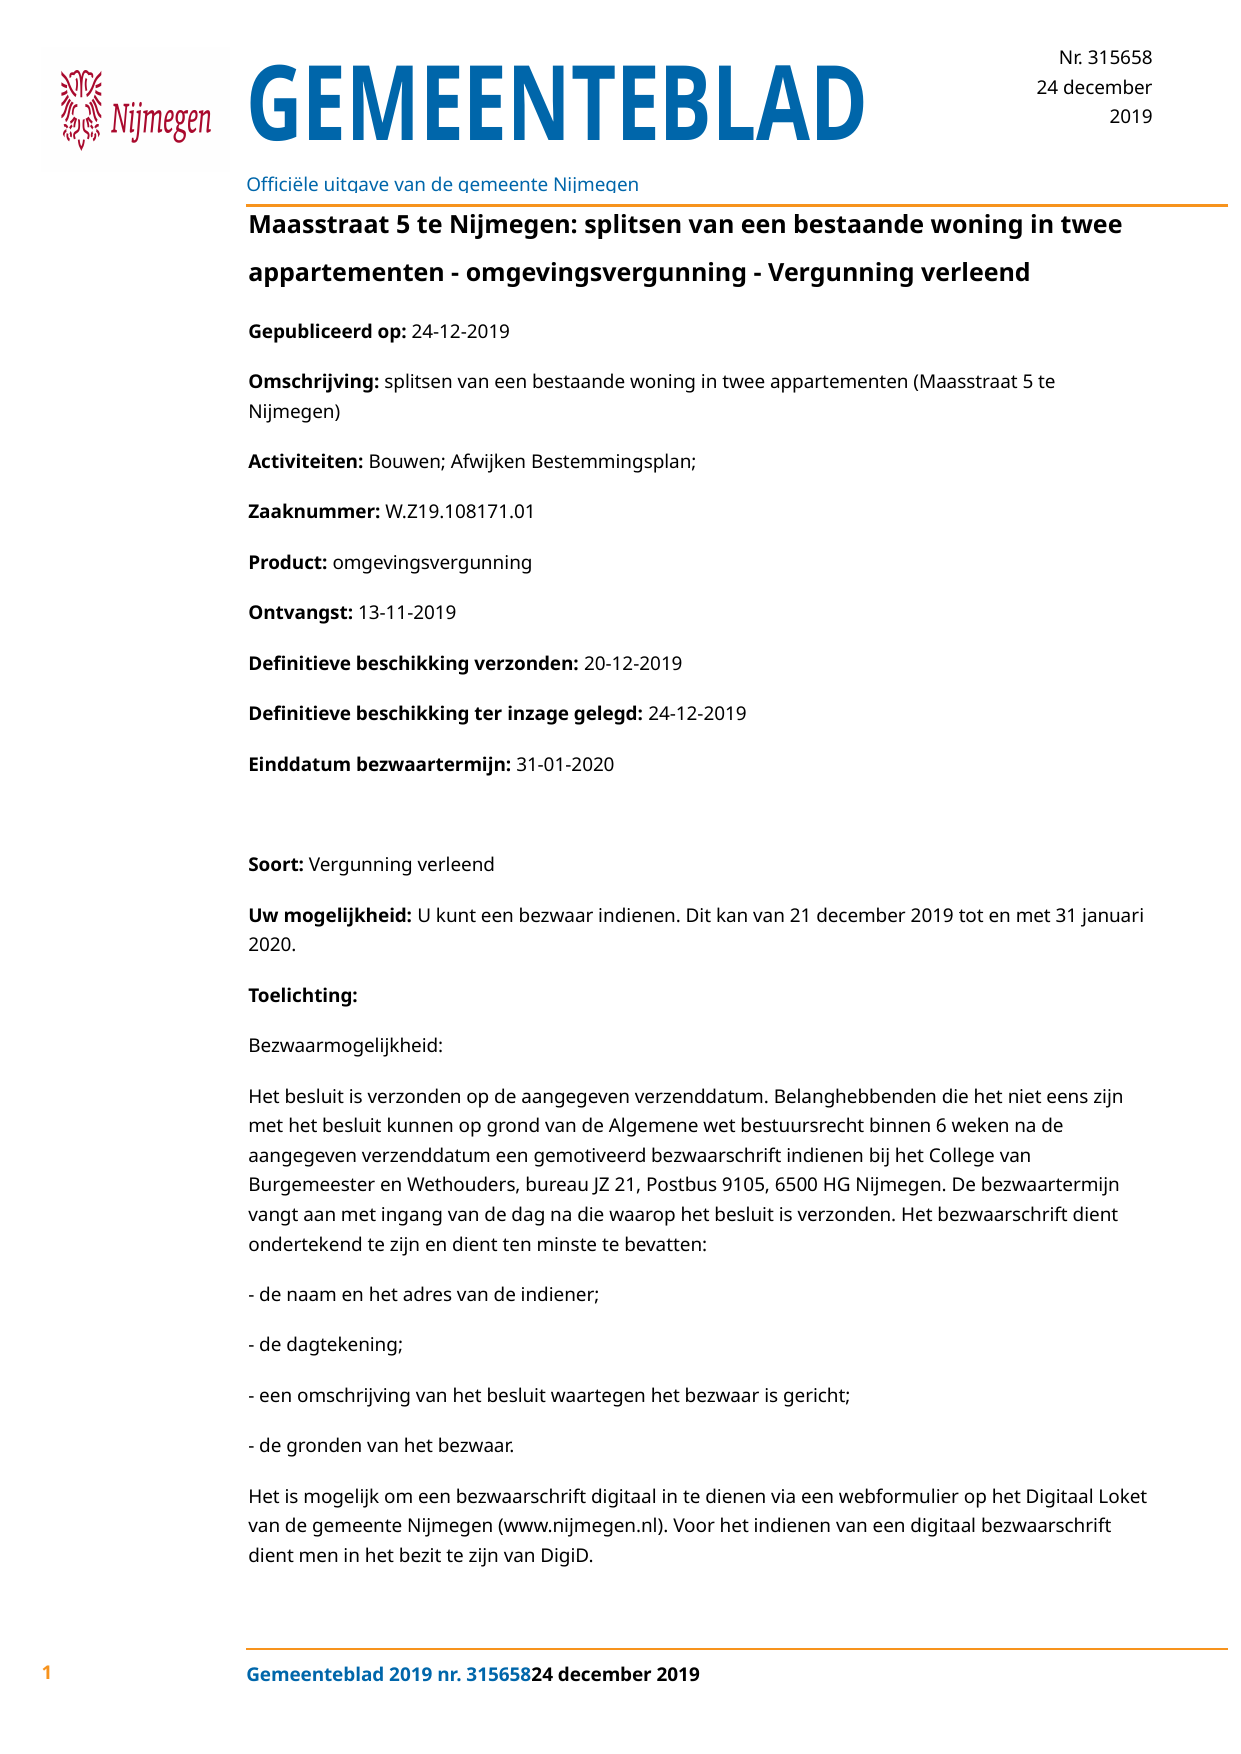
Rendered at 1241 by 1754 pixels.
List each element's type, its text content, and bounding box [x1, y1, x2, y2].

text Bezwaarmogelijkheid: [248, 1032, 1152, 1058]
text Het besluit is verzonden op de aangegeven verzenddatum. Belanghebbenden die het niet eens zijn met het besluit kunnen op grond van de Algemene wet bestuursrecht binnen 6 weken na de aangegeven verzenddatum een gemotiveerd bezwaarschrift indienen bij het College van Burgemeester en Wethouders, bureau JZ 21, Postbus 9105, 6500 HG Nijmegen. De bezwaartermijn vangt aan met ingang van de dag na die waarop het besluit is verzonden. Het bezwaarschrift dient ondertekend te zijn en dient ten minste te bevatten: [248, 1083, 1152, 1257]
text - de dagtekening; [248, 1332, 1152, 1357]
text Gepubliceerd op: 24-12-2019 [248, 318, 1152, 344]
text Product: omgevingsvergunning [248, 549, 1152, 575]
text - de naam en het adres van de indiener; [248, 1281, 1152, 1307]
text - de gronden van het bezwaar. [248, 1432, 1152, 1458]
text Uw mogelijkheid: U kunt een bezwaar indienen. Dit kan van 21 december 2019 tot en met 31 januari 2020. [248, 902, 1152, 957]
text Ontvangst: 13-11-2019 [248, 599, 1152, 625]
text Einddatum bezwaartermijn: 31-01-2020 [248, 751, 1152, 777]
text Soort: Vergunning verleend [248, 852, 1152, 877]
picture [41, 47, 231, 172]
text Het is mogelijk om een bezwaarschrift digitaal in te dienen via een webformulier op het Digitaal Loket van de gemeente Nijmegen (www.nijmegen.nl). Voor het indienen van een digitaal bezwaarschrift dient men in het bezit te zijn van DigiD. [248, 1483, 1152, 1568]
text Omschrijving: splitsen van een bestaande woning in twee appartementen (Maasstraat 5 te Nijmegen) [248, 368, 1152, 424]
text Activiteiten: Bouwen; Afwijken Bestemmingsplan; [248, 448, 1152, 474]
text Toelichting: [248, 982, 1152, 1008]
text - een omschrijving van het besluit waartegen het bezwaar is gericht; [248, 1382, 1152, 1408]
text Zaaknummer: W.Z19.108171.01 [248, 499, 1152, 524]
text Maasstraat 5 te Nijmegen: splitsen van een bestaande woning in twee appartementen - omgevingsvergunning - Vergunning verleend [248, 207, 1152, 288]
text Definitieve beschikking verzonden: 20-12-2019 [248, 650, 1152, 676]
text Definitieve beschikking ter inzage gelegd: 24-12-2019 [248, 700, 1152, 726]
